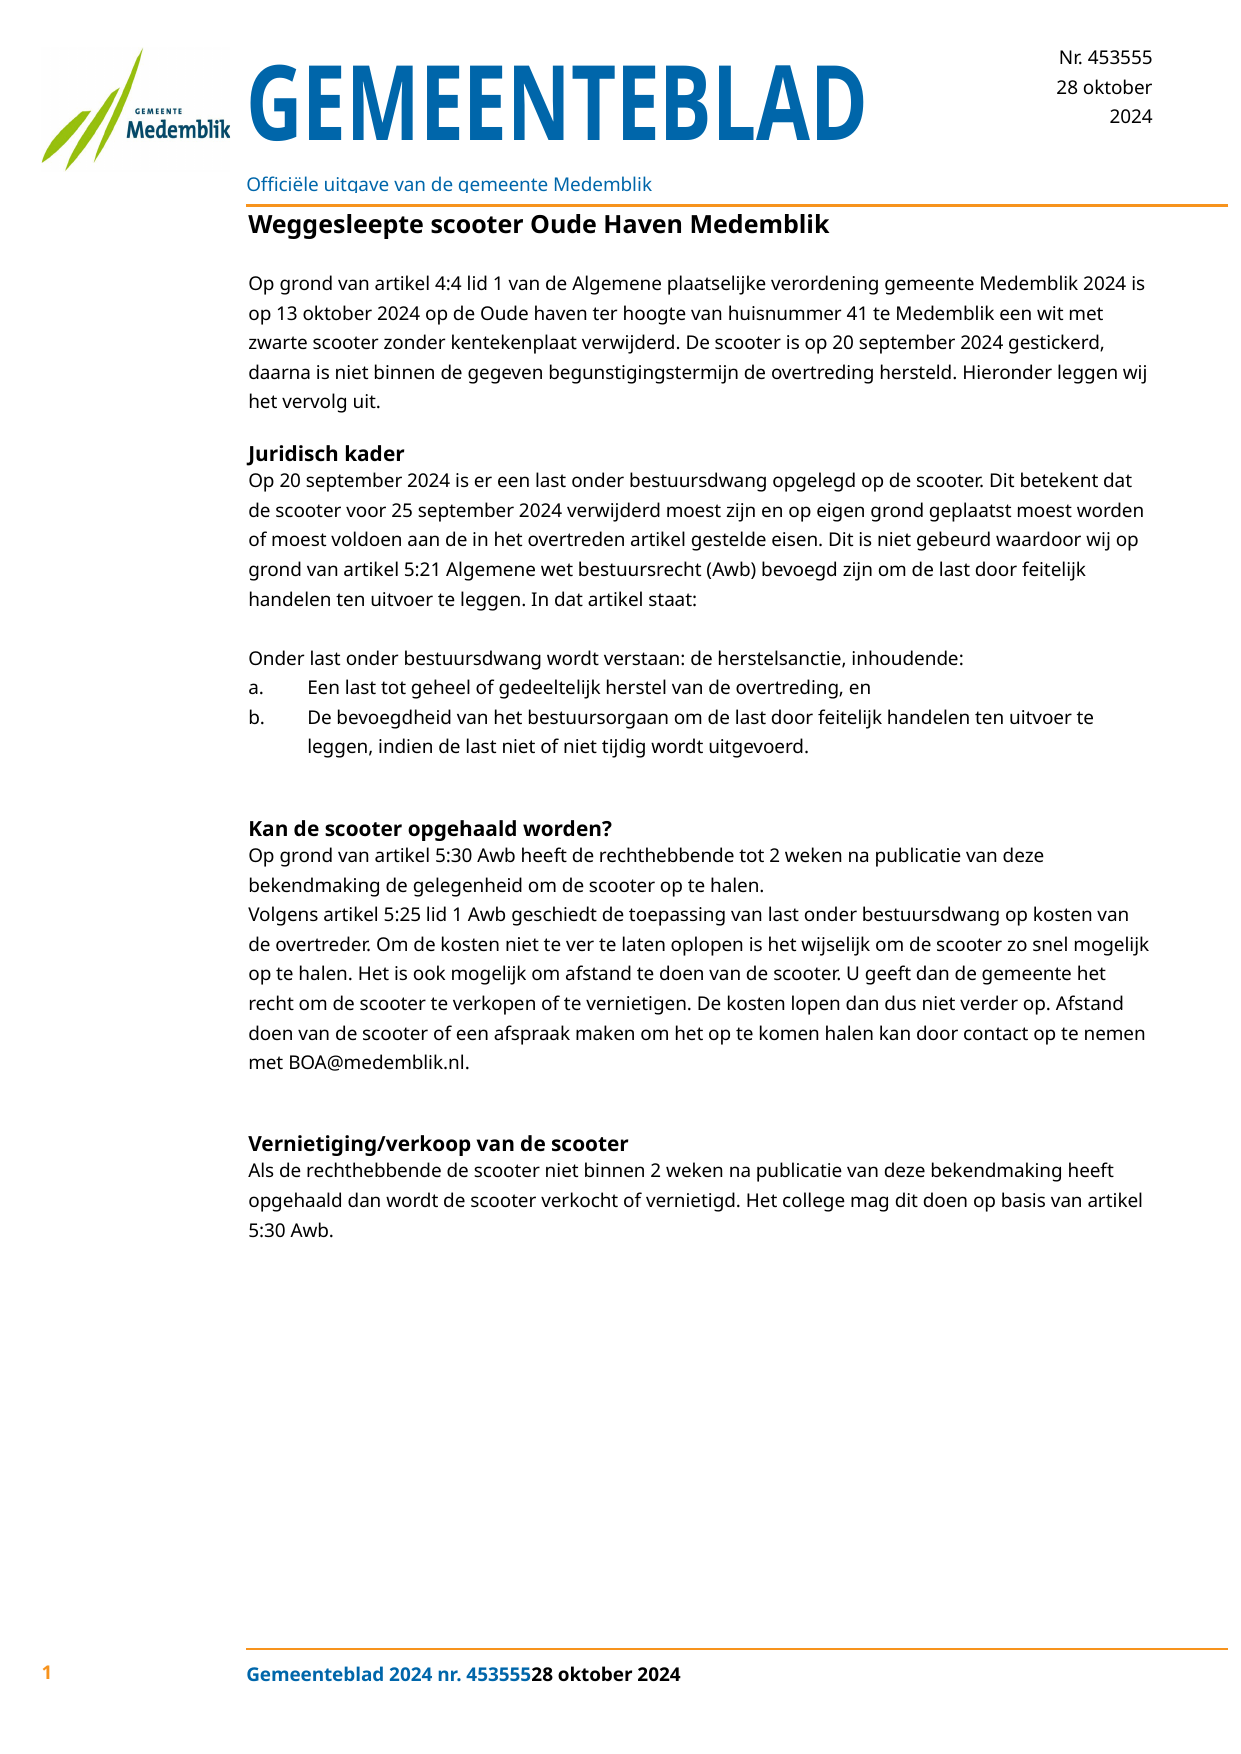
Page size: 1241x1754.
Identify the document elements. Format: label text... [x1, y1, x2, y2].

text Volgens artikel 5:25 lid 1 Awb geschiedt de toepassing van last onder bestuursdwang op kosten van de overtreder. Om de kosten niet te ver te laten oplopen is het wijselijk om de scooter zo snel mogelijk op te halen. Het is ook mogelijk om afstand te doen van de scooter. U geeft dan de gemeente het recht om de scooter te verkopen of te vernietigen. De kosten lopen dan dus niet verder op. Afstand doen van de scooter of een afspraak maken om het op te komen halen kan door contact op te nemen met BOA@medemblik.nl. [248, 901, 1152, 1075]
text Als de rechthebbende de scooter niet binnen 2 weken na publicatie van deze bekendmaking heeft opgehaald dan wordt de scooter verkocht of vernietigd. Het college mag dit doen op basis van artikel 5:30 Awb. [248, 1158, 1152, 1243]
text Op 20 september 2024 is er een last onder bestuursdwang opgelegd op de scooter. Dit betekent dat de scooter voor 25 september 2024 verwijderd moest zijn en op eigen grond geplaatst moest worden of moest voldoen aan de in het overtreden artikel gestelde eisen. Dit is niet gebeurd waardoor wij op grond van artikel 5:21 Algemene wet bestuursrecht (Awb) bevoegd zijn om de last door feitelijk handelen ten uitvoer te leggen. In dat artikel staat: [248, 467, 1152, 612]
text Op grond van artikel 5:30 Awb heeft de rechthebbende tot 2 weken na publicatie van deze bekendmaking de gelegenheid om de scooter op te halen. [248, 842, 1152, 897]
text Vernietiging/verkoop van de scooter [248, 1129, 1152, 1158]
text Onder last onder bestuursdwang wordt verstaan: de herstelsanctie, inhoudende: [248, 645, 1152, 671]
text Kan de scooter opgehaald worden? [248, 814, 1152, 842]
list Een last tot geheel of gedeeltelijk herstel van de overtreding, en [248, 674, 1152, 700]
text Op grond van artikel 4:4 lid 1 van de Algemene plaatselijke verordening gemeente Medemblik 2024 is op 13 oktober 2024 op de Oude haven ter hoogte van huisnummer 41 te Medemblik een wit met zwarte scooter zonder kentekenplaat verwijderd. De scooter is op 20 september 2024 gestickerd, daarna is niet binnen de gegeven begunstigingstermijn de overtreding hersteld. Hieronder leggen wij het vervolg uit. [248, 270, 1152, 414]
list De bevoegdheid van het bestuursorgaan om de last door feitelijk handelen ten uitvoer te leggen, indien de last niet of niet tijdig wordt uitgevoerd. [248, 704, 1152, 759]
text Juridisch kader [248, 439, 1152, 467]
text Weggesleepte scooter Oude Haven Medemblik [248, 207, 1152, 241]
picture [41, 47, 231, 172]
